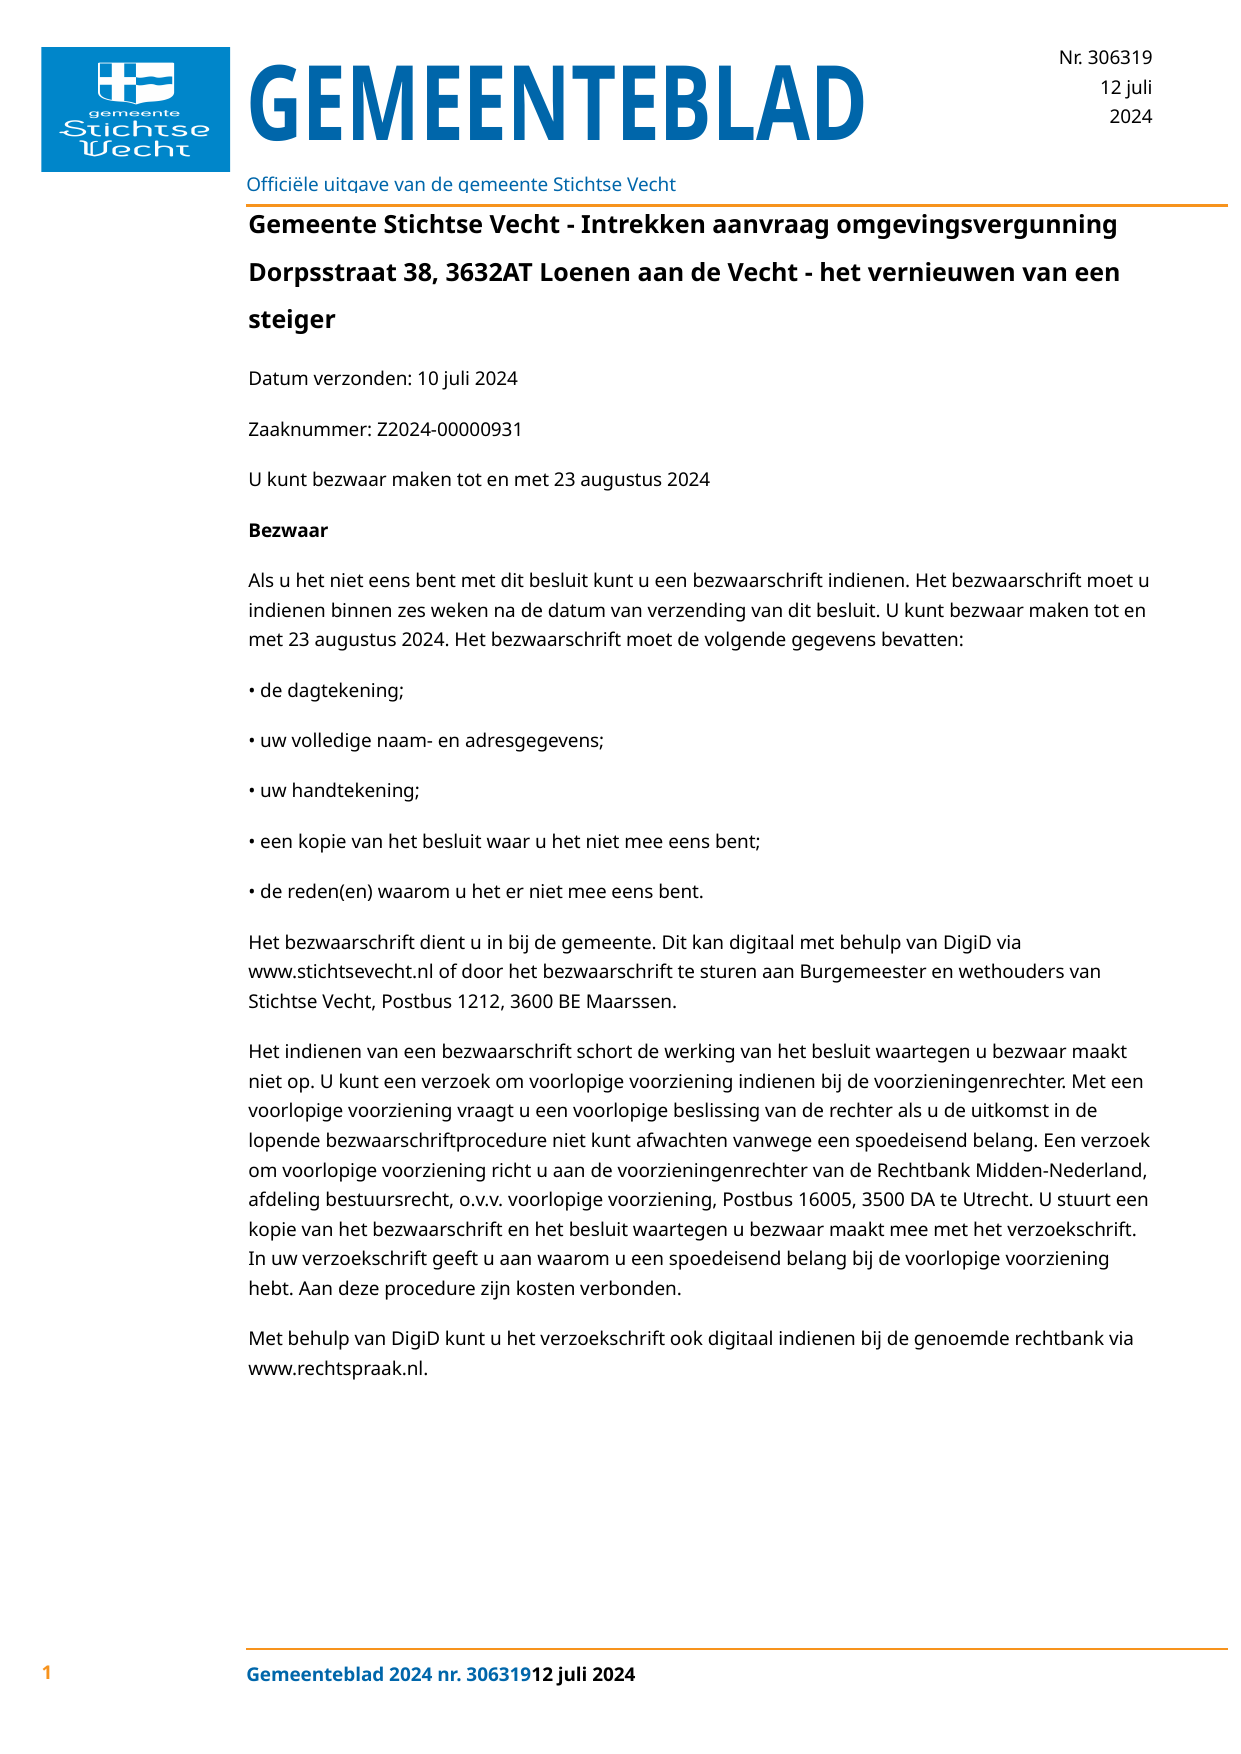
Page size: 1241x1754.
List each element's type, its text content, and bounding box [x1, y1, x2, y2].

text • de reden(en) waarom u het er niet mee eens bent. [248, 878, 1152, 904]
text Als u het niet eens bent met dit besluit kunt u een bezwaarschrift indienen. Het bezwaarschrift moet u indienen binnen zes weken na de datum van verzending van dit besluit. U kunt bezwaar maken tot en met 23 augustus 2024. Het bezwaarschrift moet de volgende gegevens bevatten: [248, 567, 1152, 652]
text Het bezwaarschrift dient u in bij de gemeente. Dit kan digitaal met behulp van DigiD via www.stichtsevecht.nl of door het bezwaarschrift te sturen aan Burgemeester en wethouders van Stichtse Vecht, Postbus 1212, 3600 BE Maarssen. [248, 929, 1152, 1014]
picture [137, 63, 174, 103]
text Met behulp van DigiD kunt u het verzoekschrift ook digitaal indienen bij de genoemde rechtbank via www.rechtspraak.nl. [248, 1326, 1152, 1381]
text Het indienen van een bezwaarschrift schort de werking van het besluit waartegen u bezwaar maakt niet op. U kunt een verzoek om voorlopige voorziening indienen bij de voorzieningenrechter. Met een voorlopige voorziening vraagt u een voorlopige beslissing van de rechter als u de uitkomst in de lopende bezwaarschriftprocedure niet kunt afwachten vanwege een spoedeisend belang. Een verzoek om voorlopige voorziening richt u aan de voorzieningenrechter van de Rechtbank Midden-Nederland, afdeling bestuursrecht, o.v.v. voorlopige voorziening, Postbus 16005, 3500 DA te Utrecht. U stuurt een kopie van het bezwaarschrift en het besluit waartegen u bezwaar maakt mee met het verzoekschrift. In uw verzoekschrift geeft u aan waarom u een spoedeisend belang bij de voorlopige voorziening hebt. Aan deze procedure zijn kosten verbonden. [248, 1038, 1152, 1301]
text Zaaknummer: Z2024-00000931 [248, 416, 1152, 442]
text Gemeente Stichtse Vecht - Intrekken aanvraag omgevingsvergunning Dorpsstraat 38, 3632AT Loenen aan de Vecht - het vernieuwen van een steiger [248, 207, 1152, 336]
picture [99, 63, 135, 101]
text U kunt bezwaar maken tot en met 23 augustus 2024 [248, 466, 1152, 492]
text Datum verzonden: 10 juli 2024 [248, 366, 1152, 391]
text • de dagtekening; [248, 677, 1152, 702]
text Bezwaar [248, 517, 1152, 542]
text • uw handtekening; [248, 778, 1152, 803]
text • een kopie van het besluit waar u het niet mee eens bent; [248, 828, 1152, 854]
text • uw volledige naam- en adresgegevens; [248, 727, 1152, 753]
